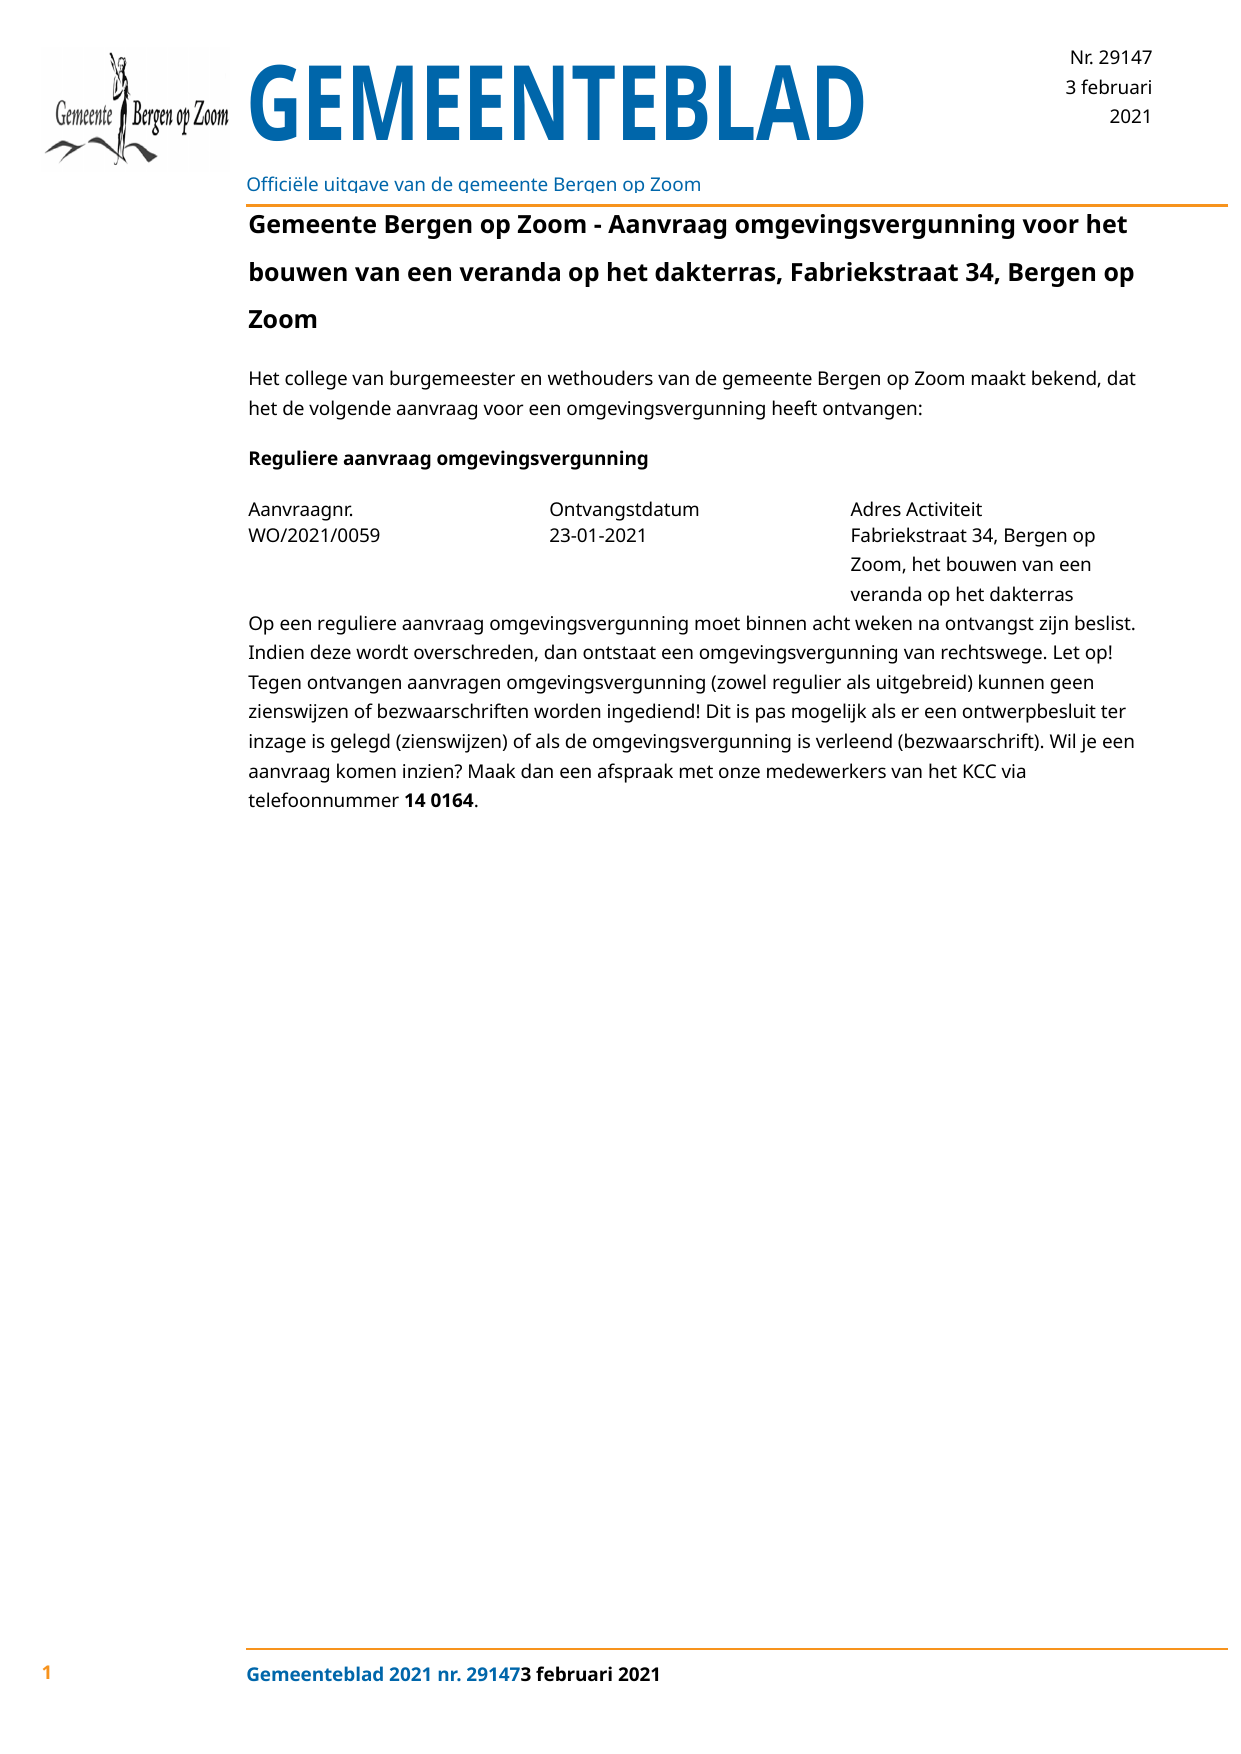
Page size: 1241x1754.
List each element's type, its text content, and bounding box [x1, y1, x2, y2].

table_cell WO/2021/0059 [248, 522, 549, 607]
text Gemeente Bergen op Zoom - Aanvraag omgevingsvergunning voor het bouwen van een veranda op het dakterras, Fabriekstraat 34, Bergen op Zoom [248, 207, 1152, 336]
table_cell Fabriekstraat 34, Bergen op Zoom, het bouwen van een veranda op het dakterras [850, 522, 1152, 607]
text Op een reguliere aanvraag omgevingsvergunning moet binnen acht weken na ontvangst zijn beslist. Indien deze wordt overschreden, dan ontstaat een omgevingsvergunning van rechtswege. Let op! Tegen ontvangen aanvragen omgevingsvergunning (zowel regulier als uitgebreid) kunnen geen zienswijzen of bezwaarschriften worden ingediend! Dit is pas mogelijk als er een ontwerpbesluit ter inzage is gelegd (zienswijzen) of als de omgevingsvergunning is verleend (bezwaarschrift). Wil je een aanvraag komen inzien? Maak dan een afspraak met onze medewerkers van het KCC via telefoonnummer 14 0164. [248, 610, 1152, 813]
text Reguliere aanvraag omgevingsvergunning [248, 446, 1152, 471]
table_header Adres Activiteit [850, 496, 1152, 522]
text Het college van burgemeester en wethouders van de gemeente Bergen op Zoom maakt bekend, dat het de volgende aanvraag voor een omgevingsvergunning heeft ontvangen: [248, 366, 1152, 421]
table_cell 23-01-2021 [549, 522, 850, 607]
table_header Ontvangstdatum [549, 496, 850, 522]
picture [41, 47, 231, 172]
table_header Aanvraagnr. [248, 496, 549, 522]
